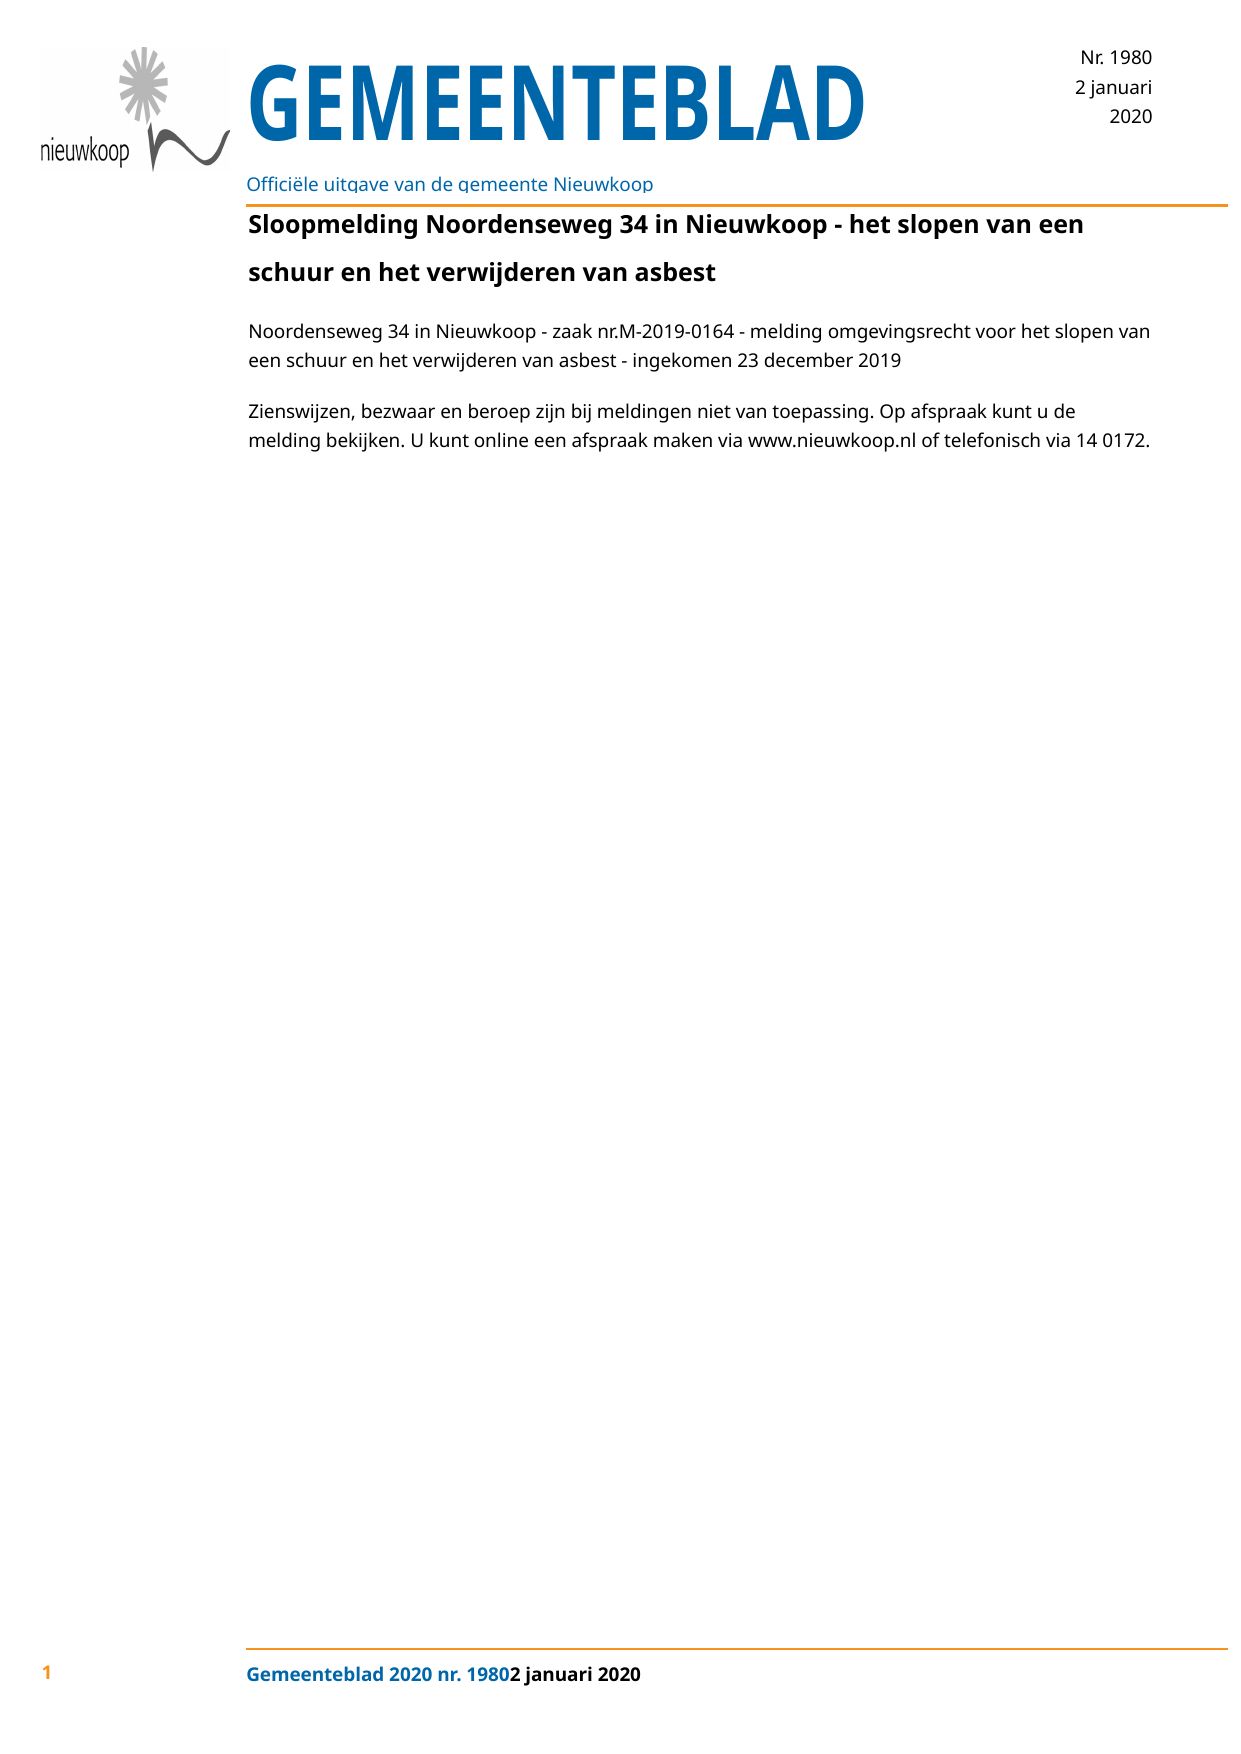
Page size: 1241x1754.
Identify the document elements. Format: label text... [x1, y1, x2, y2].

text Zienswijzen, bezwaar en beroep zijn bij meldingen niet van toepassing. Op afspraak kunt u de melding bekijken. U kunt online een afspraak maken via www.nieuwkoop.nl of telefonisch via 14 0172. [248, 398, 1152, 453]
text Sloopmelding Noordenseweg 34 in Nieuwkoop - het slopen van een schuur en het verwijderen van asbest [248, 207, 1152, 288]
picture [41, 47, 231, 172]
text Noordenseweg 34 in Nieuwkoop - zaak nr.M-2019-0164 - melding omgevingsrecht voor het slopen van een schuur en het verwijderen van asbest - ingekomen 23 december 2019 [248, 318, 1152, 373]
